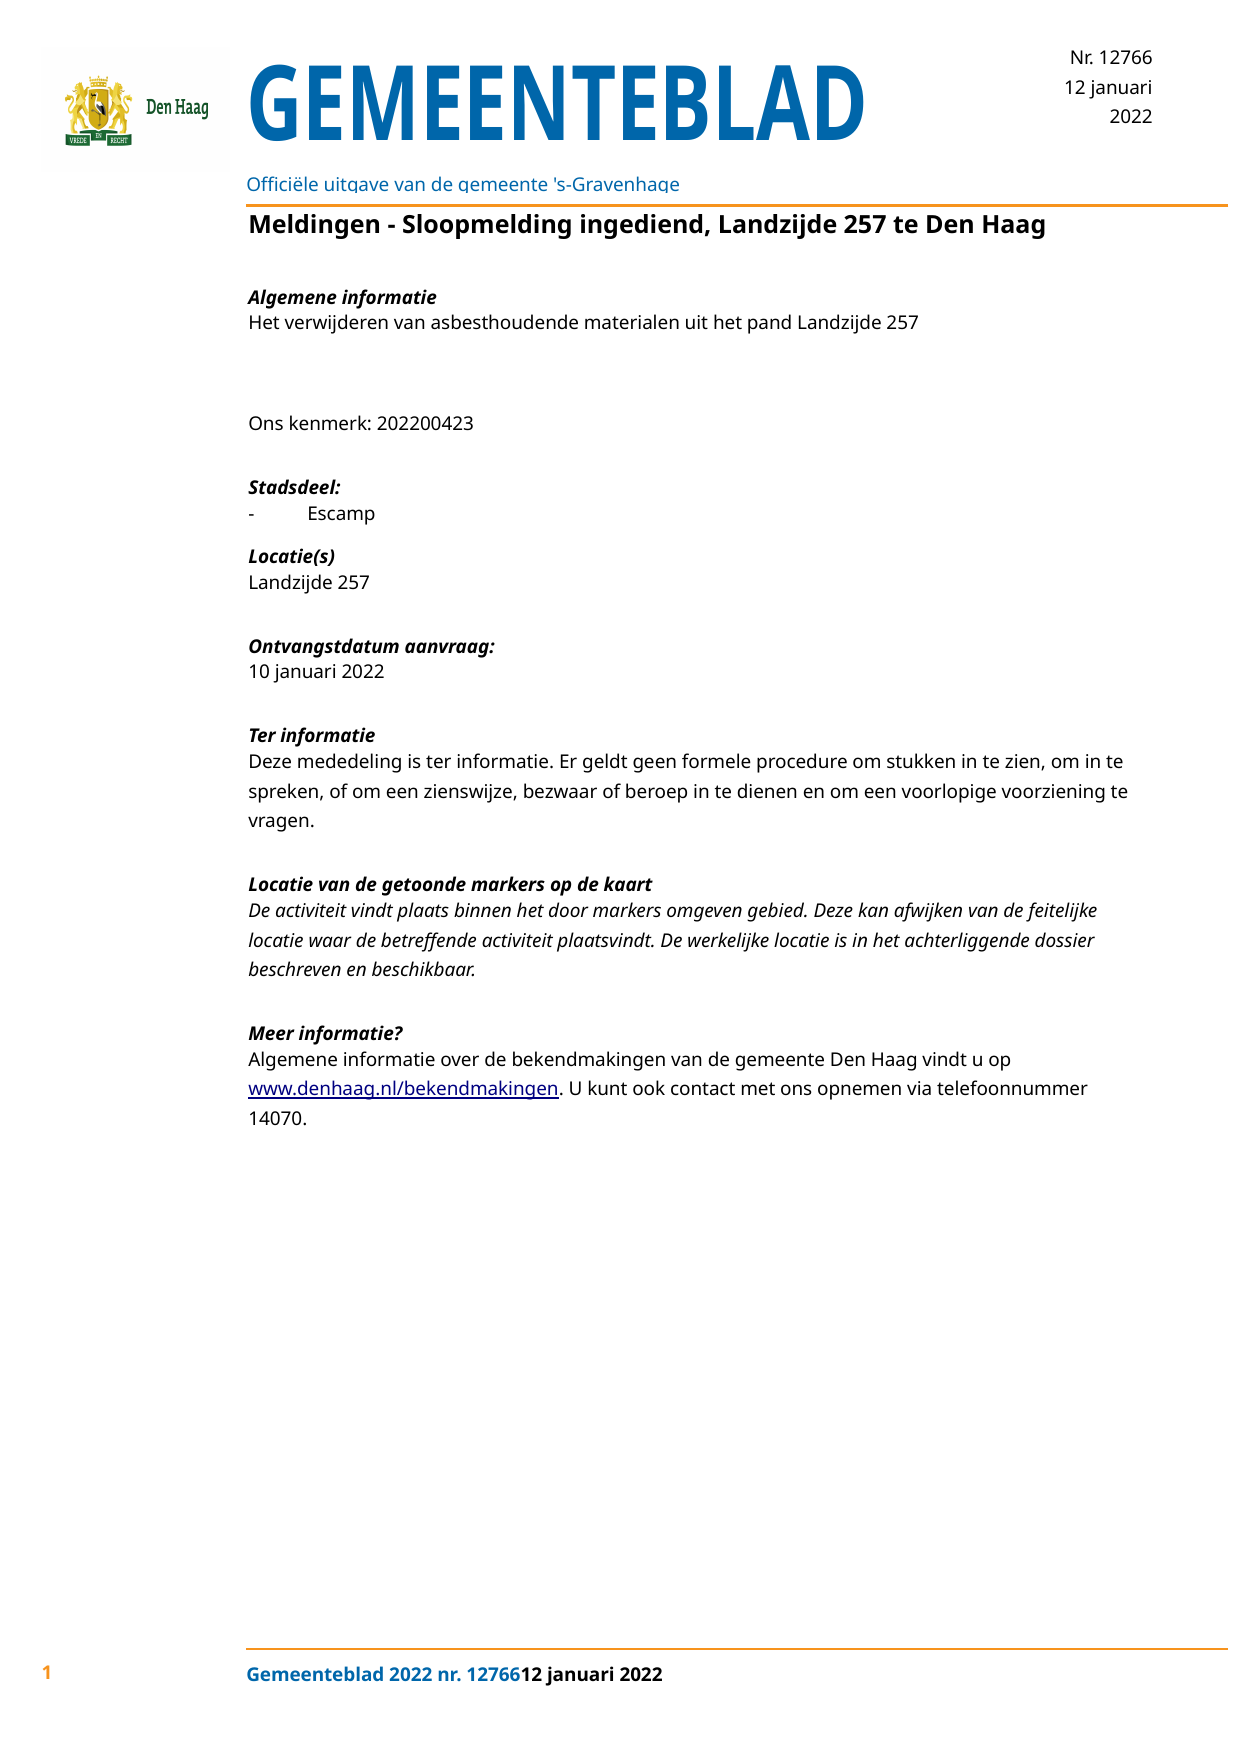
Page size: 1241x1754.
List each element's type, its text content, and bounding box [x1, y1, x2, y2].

text Locatie(s) [248, 543, 1152, 569]
text Stadsdeel: [248, 474, 1152, 500]
text Meer informatie? [248, 1020, 1152, 1046]
text Algemene informatie over de bekendmakingen van de gemeente Den Haag vindt u op www.denhaag.nl/bekendmakingen. U kunt ook contact met ons opnemen via telefoonnummer 14070. [248, 1046, 1152, 1131]
text Locatie van de getoonde markers op de kaart [248, 871, 1152, 897]
text Deze mededeling is ter informatie. Er geldt geen formele procedure om stukken in te zien, om in te spreken, of om een zienswijze, bezwaar of beroep in te dienen en om een voorlopige voorziening te vragen. [248, 748, 1152, 833]
text De activiteit vindt plaats binnen het door markers omgeven gebied. Deze kan afwijken van de feitelijke locatie waar de betreffende activiteit plaatsvindt. De werkelijke locatie is in het achterliggende dossier beschreven en beschikbaar. [248, 897, 1152, 982]
text Ons kenmerk: 202200423 [248, 410, 1152, 436]
text 10 januari 2022 [248, 659, 1152, 684]
list Escamp [248, 500, 1152, 526]
text Meldingen - Sloopmelding ingediend, Landzijde 257 te Den Haag [248, 207, 1152, 241]
text Ter informatie [248, 723, 1152, 748]
picture [41, 47, 231, 172]
text Algemene informatie [248, 284, 1152, 309]
text Het verwijderen van asbesthoudende materialen uit het pand Landzijde 257 [248, 309, 1152, 335]
text Ontvangstdatum aanvraag: [248, 633, 1152, 659]
text Landzijde 257 [248, 569, 1152, 595]
